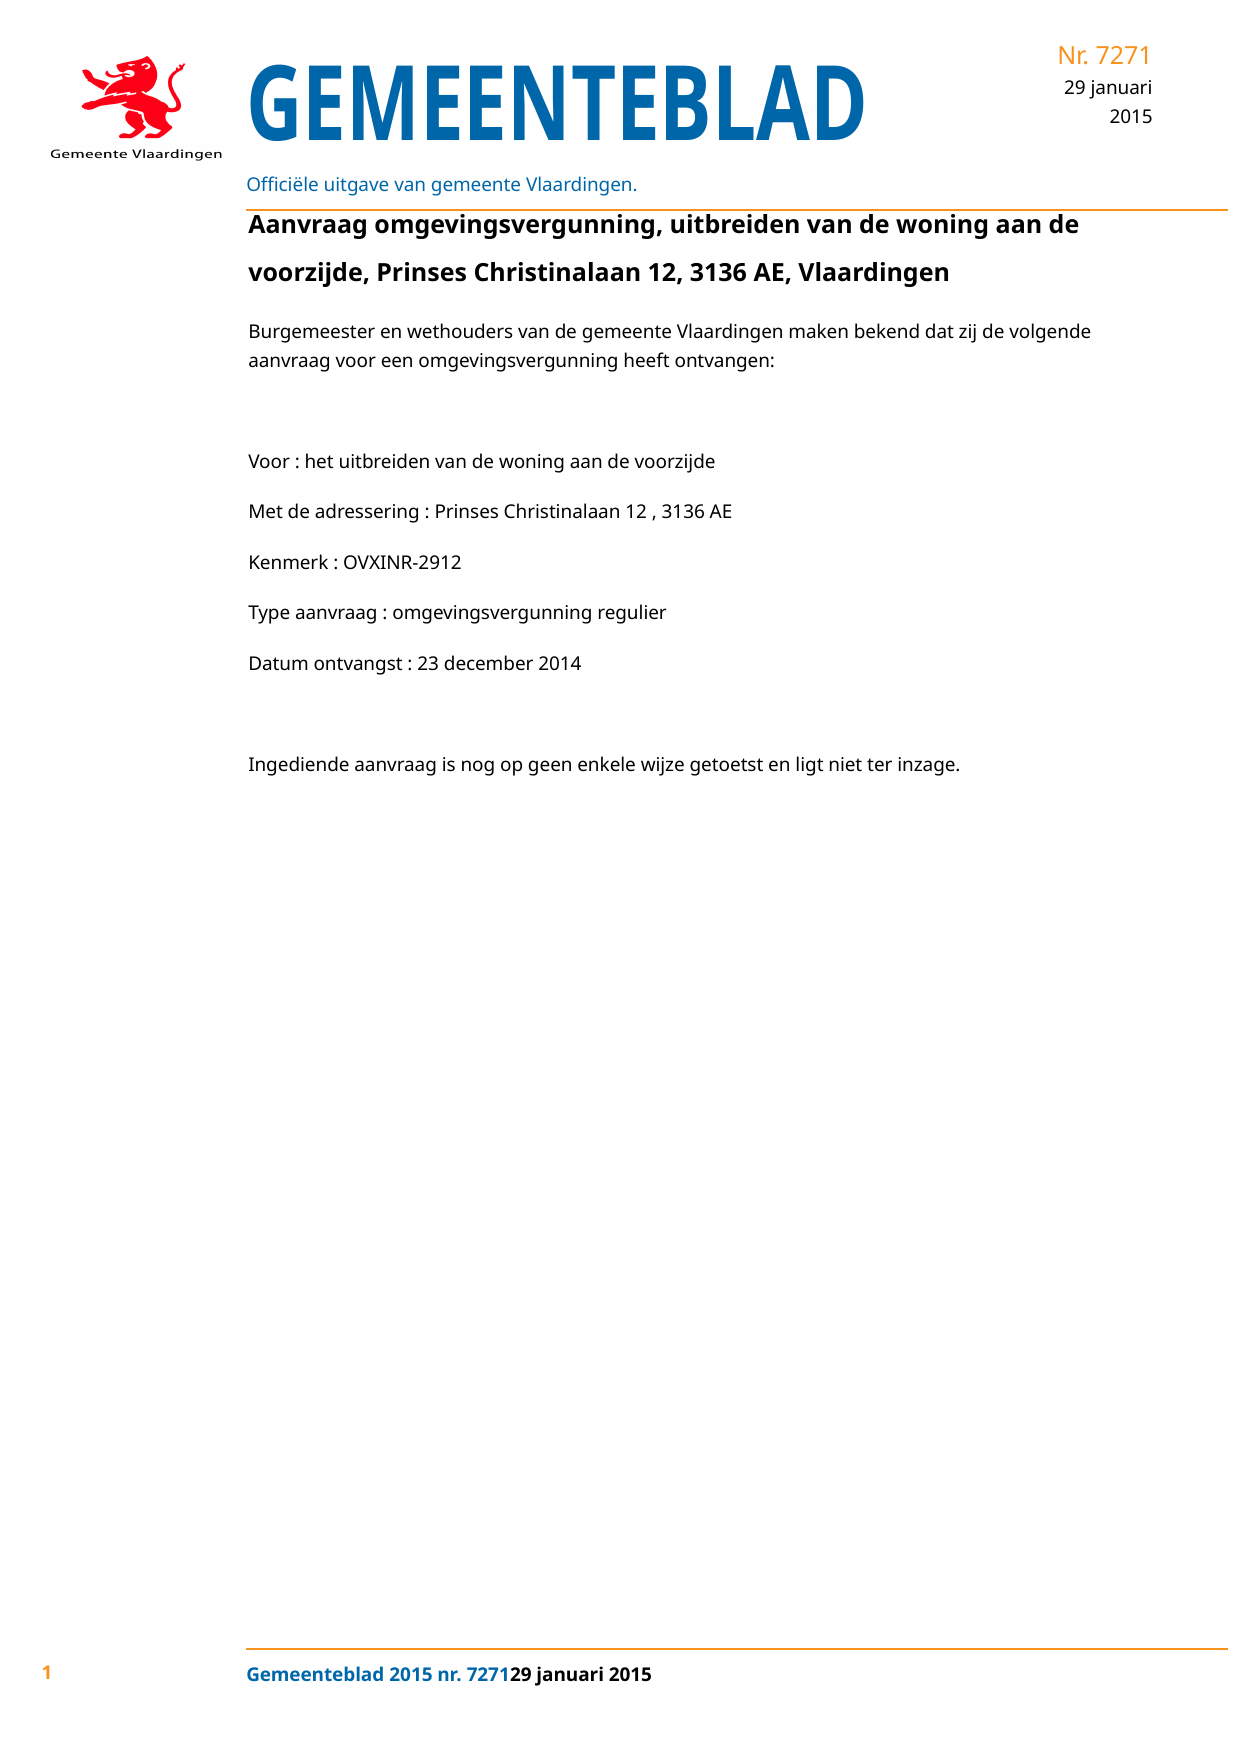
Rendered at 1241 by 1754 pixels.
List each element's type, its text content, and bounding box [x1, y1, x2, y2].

text Ingediende aanvraag is nog op geen enkele wijze getoetst en ligt niet ter inzage. [248, 751, 1152, 777]
text Kenmerk : OVXINR-2912 [248, 549, 1152, 575]
text Voor : het uitbreiden van de woning aan de voorzijde [248, 448, 1152, 474]
text Met de adressering : Prinses Christinalaan 12 , 3136 AE [248, 499, 1152, 524]
text Burgemeester en wethouders van de gemeente Vlaardingen maken bekend dat zij de volgende aanvraag voor een omgevingsvergunning heeft ontvangen: [248, 318, 1152, 373]
text Aanvraag omgevingsvergunning, uitbreiden van de woning aan de voorzijde, Prinses Christinalaan 12, 3136 AE, Vlaardingen [248, 211, 1152, 288]
picture [41, 47, 231, 172]
text Datum ontvangst : 23 december 2014 [248, 650, 1152, 676]
text Type aanvraag : omgevingsvergunning regulier [248, 599, 1152, 625]
